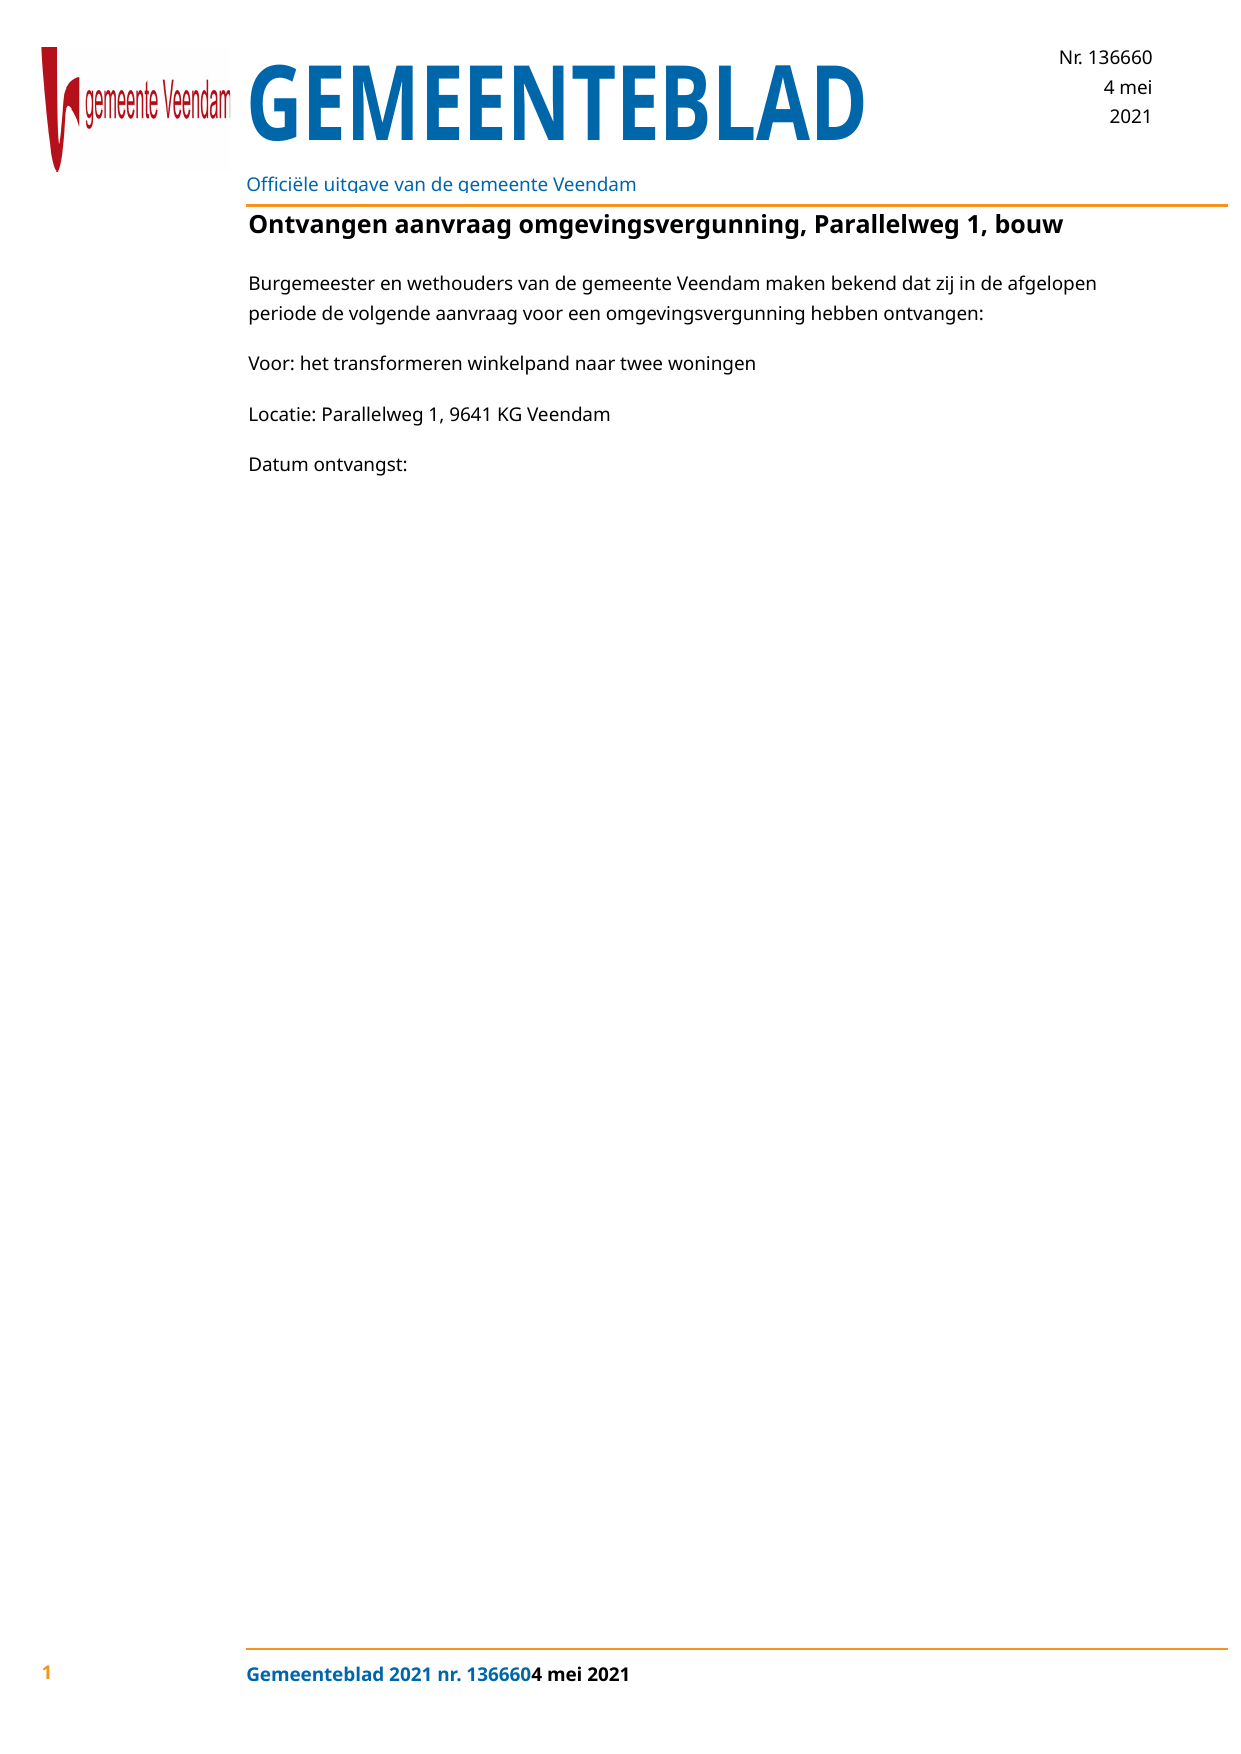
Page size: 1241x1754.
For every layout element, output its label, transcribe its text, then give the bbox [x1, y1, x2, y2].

text Ontvangen aanvraag omgevingsvergunning, Parallelweg 1, bouw [248, 207, 1152, 241]
text Locatie: Parallelweg 1, 9641 KG Veendam [248, 401, 1152, 426]
text Burgemeester en wethouders van de gemeente Veendam maken bekend dat zij in de afgelopen periode de volgende aanvraag voor een omgevingsvergunning hebben ontvangen: [248, 270, 1152, 326]
text Datum ontvangst: [248, 451, 1152, 477]
text Voor: het transformeren winkelpand naar twee woningen [248, 350, 1152, 376]
picture [41, 47, 231, 172]
